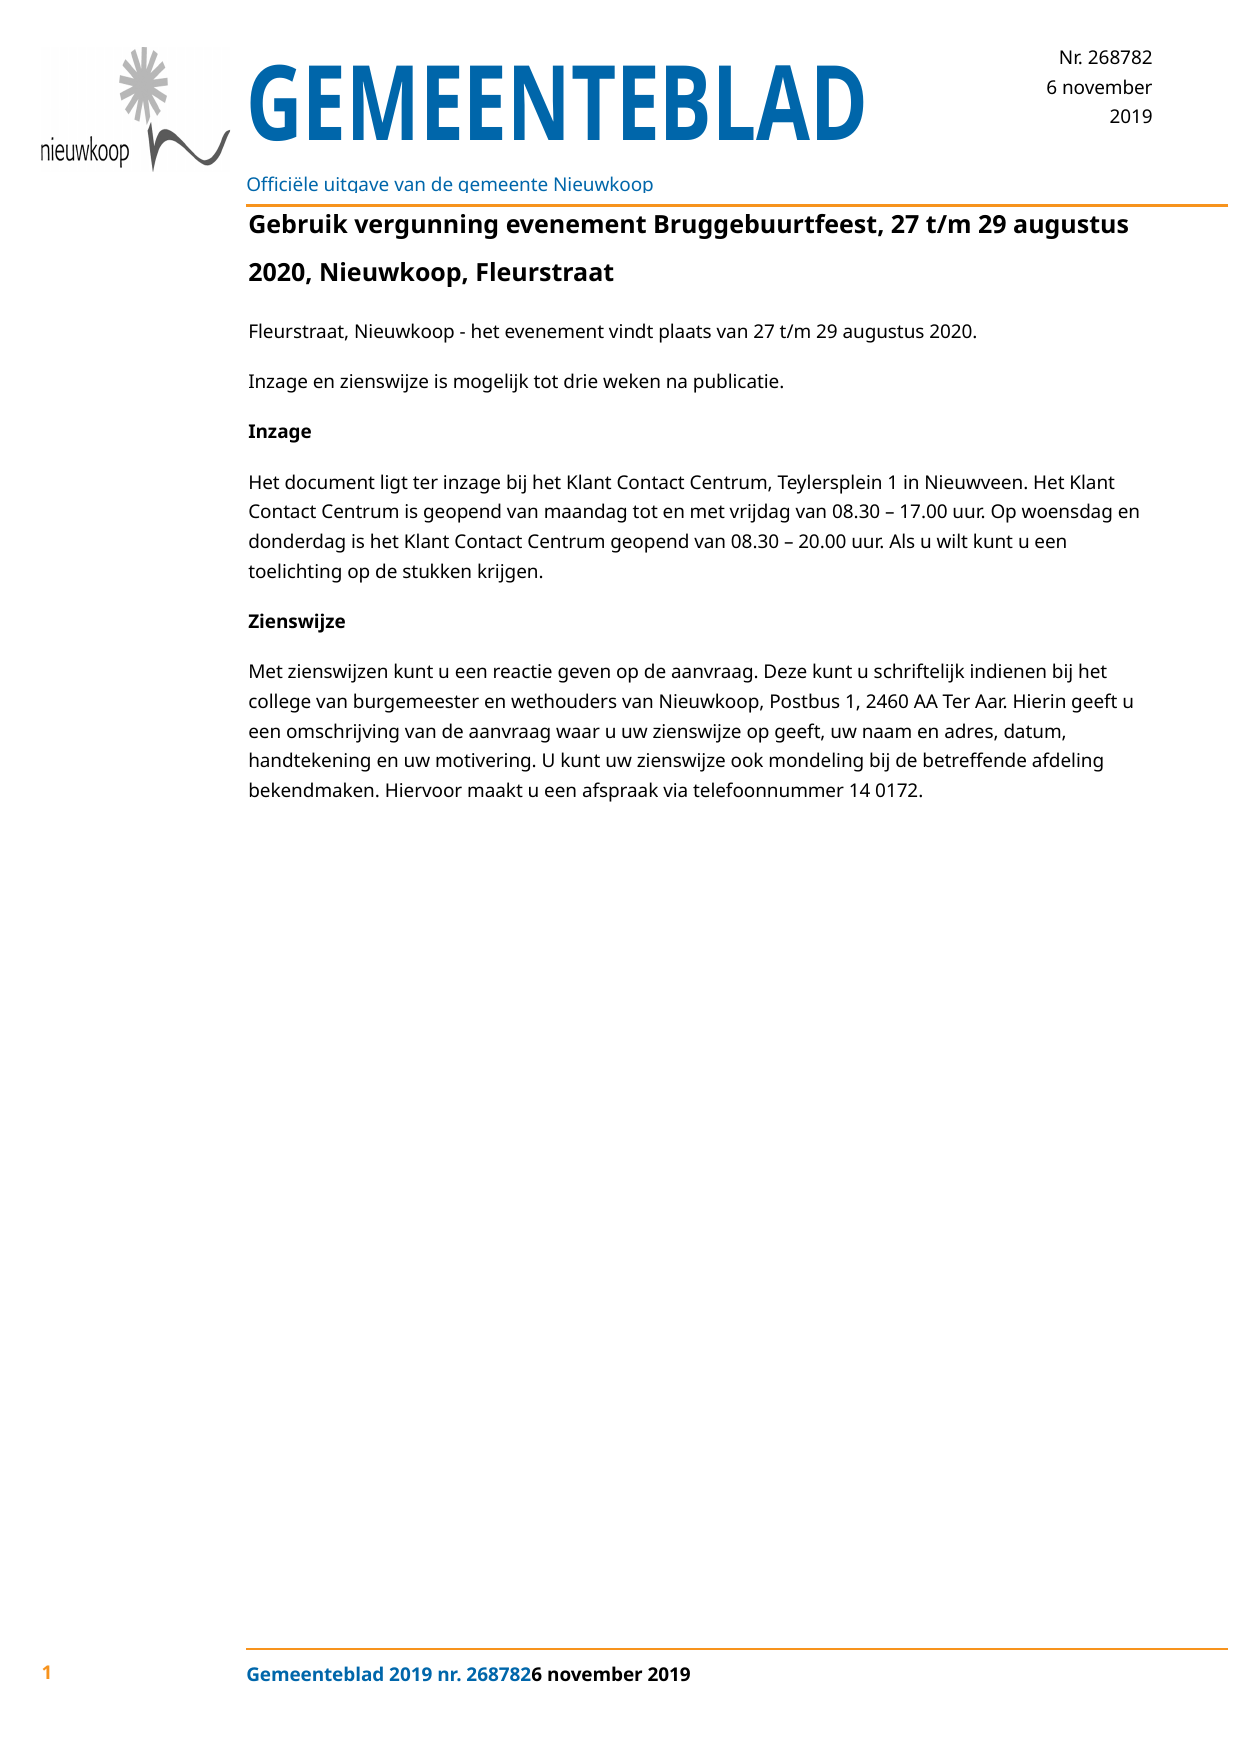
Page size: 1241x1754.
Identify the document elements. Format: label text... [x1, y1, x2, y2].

text Inzage en zienswijze is mogelijk tot drie weken na publicatie. [248, 368, 1152, 394]
text Met zienswijzen kunt u een reactie geven op de aanvraag. Deze kunt u schriftelijk indienen bij het college van burgemeester en wethouders van Nieuwkoop, Postbus 1, 2460 AA Ter Aar. Hierin geeft u een omschrijving van de aanvraag waar u uw zienswijze op geeft, uw naam en adres, datum, handtekening en uw motivering. U kunt uw zienswijze ook mondeling bij de betreffende afdeling bekendmaken. Hiervoor maakt u een afspraak via telefoonnummer 14 0172. [248, 659, 1152, 803]
picture [41, 47, 231, 172]
text Inzage [248, 419, 1152, 444]
text Fleurstraat, Nieuwkoop - het evenement vindt plaats van 27 t/m 29 augustus 2020. [248, 318, 1152, 344]
text Gebruik vergunning evenement Bruggebuurtfeest, 27 t/m 29 augustus 2020, Nieuwkoop, Fleurstraat [248, 207, 1152, 288]
text Het document ligt ter inzage bij het Klant Contact Centrum, Teylersplein 1 in Nieuwveen. Het Klant Contact Centrum is geopend van maandag tot en met vrijdag van 08.30 – 17.00 uur. Op woensdag en donderdag is het Klant Contact Centrum geopend van 08.30 – 20.00 uur. Als u wilt kunt u een toelichting op de stukken krijgen. [248, 469, 1152, 584]
text Zienswijze [248, 608, 1152, 634]
